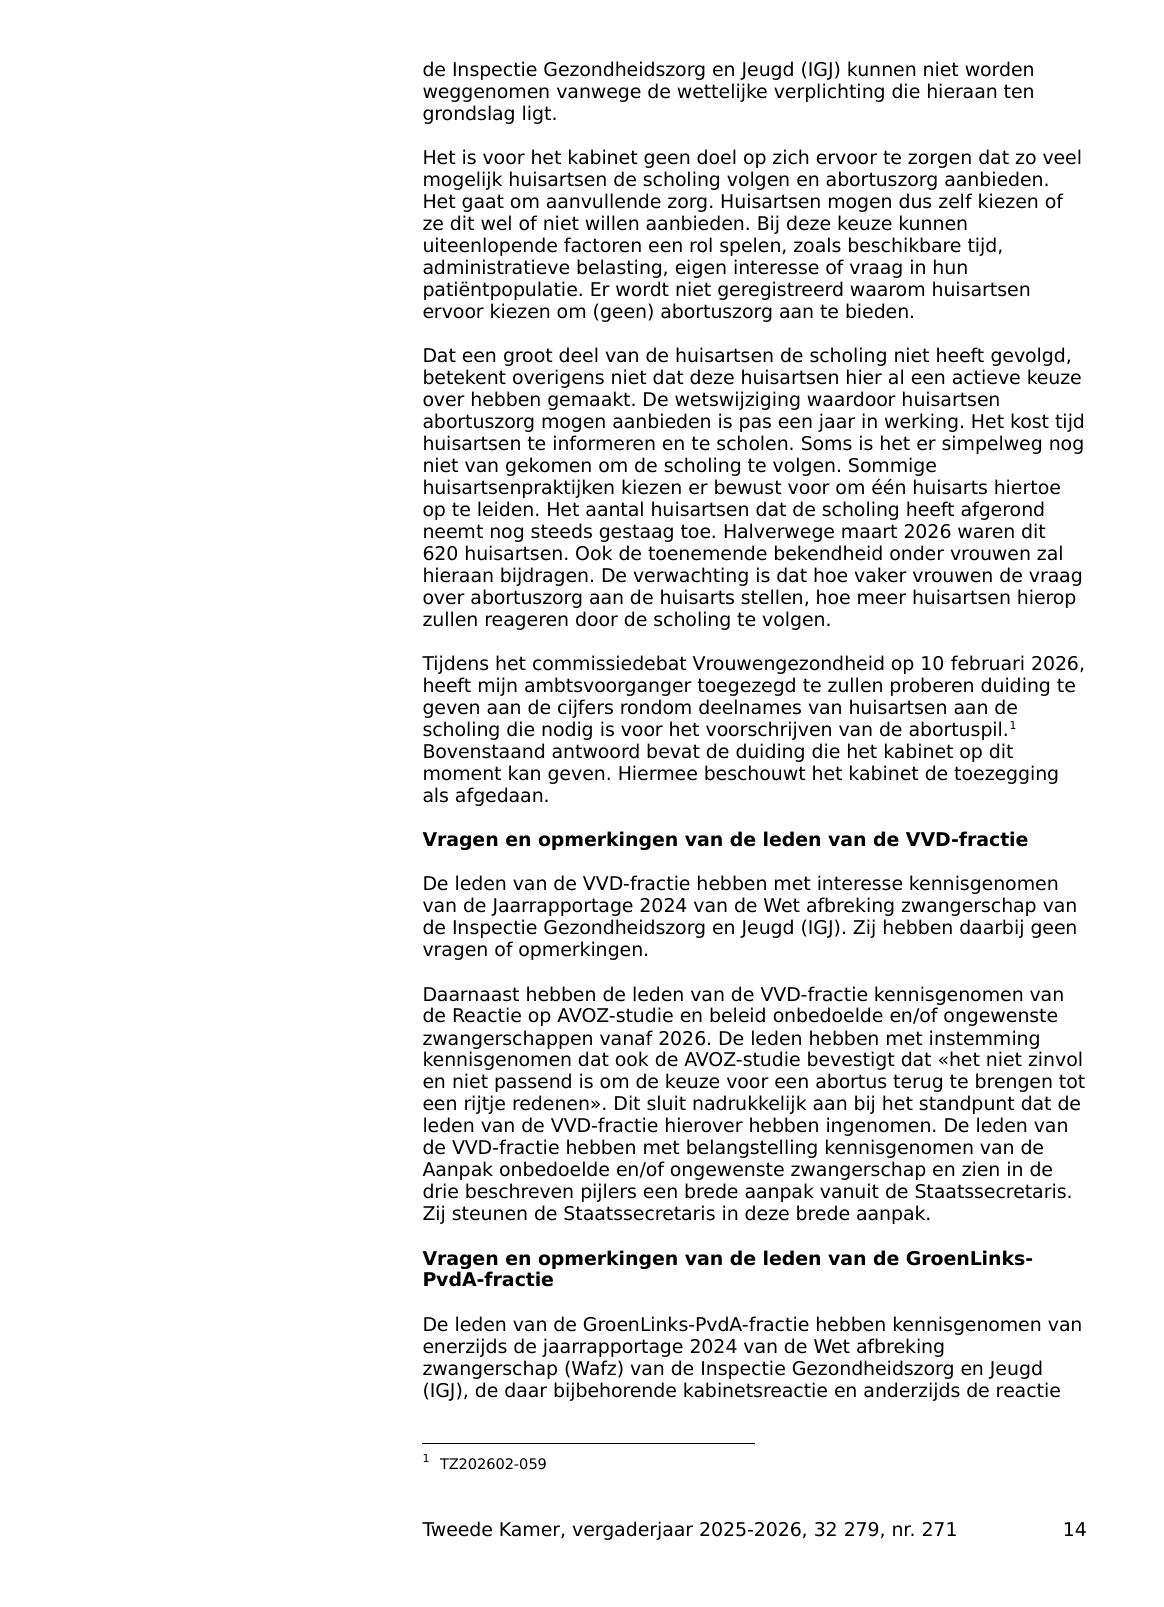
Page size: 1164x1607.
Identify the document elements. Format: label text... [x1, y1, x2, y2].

text Het is voor het kabinet geen doel op zich ervoor te zorgen dat zo veel mogelijk huisartsen de scholing volgen en abortuszorg aanbieden. Het gaat om aanvullende zorg. Huisartsen mogen dus zelf kiezen of ze dit wel of niet willen aanbieden. Bij deze keuze kunnen uiteenlopende factoren een rol spelen, zoals beschikbare tijd, administratieve belasting, eigen interesse of vraag in hun patiëntpopulatie. Er wordt niet geregistreerd waarom huisartsen ervoor kiezen om (geen) abortuszorg aan te bieden. [422, 147, 1087, 323]
text De leden van de VVD-fractie hebben met interesse kennisgenomen van de Jaarrapportage 2024 van de Wet afbreking zwangerschap van de Inspectie Gezondheidszorg en Jeugd (IGJ). Zij hebben daarbij geen vragen of opmerkingen. [422, 873, 1087, 961]
text Daarnaast hebben de leden van de VVD-fractie kennisgenomen van de Reactie op AVOZ-studie en beleid onbedoelde en/of ongewenste zwangerschappen vanaf 2026. De leden hebben met instemming kennisgenomen dat ook de AVOZ-studie bevestigt dat «het niet zinvol en niet passend is om de keuze voor een abortus terug te brengen tot een rijtje redenen». Dit sluit nadrukkelijk aan bij het standpunt dat de leden van de VVD-fractie hierover hebben ingenomen. De leden van de VVD-fractie hebben met belangstelling kennisgenomen van de Aanpak onbedoelde en/of ongewenste zwangerschap en zien in de drie beschreven pijlers een brede aanpak vanuit de Staatssecretaris. Zij steunen de Staatssecretaris in deze brede aanpak. [422, 983, 1087, 1225]
text De leden van de GroenLinks-PvdA-fractie hebben kennisgenomen van enerzijds de jaarrapportage 2024 van de Wet afbreking zwangerschap (Wafz) van de Inspectie Gezondheidszorg en Jeugd (IGJ), de daar bijbehorende kabinetsreactie en anderzijds de reactie [422, 1313, 1087, 1401]
text Dat een groot deel van de huisartsen de scholing niet heeft gevolgd, betekent overigens niet dat deze huisartsen hier al een actieve keuze over hebben gemaakt. De wetswijziging waardoor huisartsen abortuszorg mogen aanbieden is pas een jaar in werking. Het kost tijd huisartsen te informeren en te scholen. Soms is het er simpelweg nog niet van gekomen om de scholing te volgen. Sommige huisartsenpraktijken kiezen er bewust voor om één huisarts hiertoe op te leiden. Het aantal huisartsen dat de scholing heeft afgerond neemt nog steeds gestaag toe. Halverwege maart 2026 waren dit 620 huisartsen. Ook de toenemende bekendheid onder vrouwen zal hieraan bijdragen. De verwachting is dat hoe vaker vrouwen de vraag over abortuszorg aan de huisarts stellen, hoe meer huisartsen hierop zullen reageren door de scholing te volgen. [422, 345, 1087, 631]
text TZ202602-059 [422, 1452, 1087, 1474]
subtitle Vragen en opmerkingen van de leden van de GroenLinks-PvdA-fractie [422, 1247, 1087, 1291]
subtitle Vragen en opmerkingen van de leden van de VVD-fractie [422, 829, 1087, 851]
text de Inspectie Gezondheidszorg en Jeugd (IGJ) kunnen niet worden weggenomen vanwege de wettelijke verplichting die hieraan ten grondslag ligt. [422, 59, 1087, 125]
text Tijdens het commissiedebat Vrouwengezondheid op 10 februari 2026, heeft mijn ambtsvoorganger toegezegd te zullen proberen duiding te geven aan de cijfers rondom deelnames van huisartsen aan de scholing die nodig is voor het voorschrijven van de abortuspil. Bovenstaand antwoord bevat de duiding die het kabinet op dit moment kan geven. Hiermee beschouwt het kabinet de toezegging als afgedaan. [422, 653, 1087, 807]
